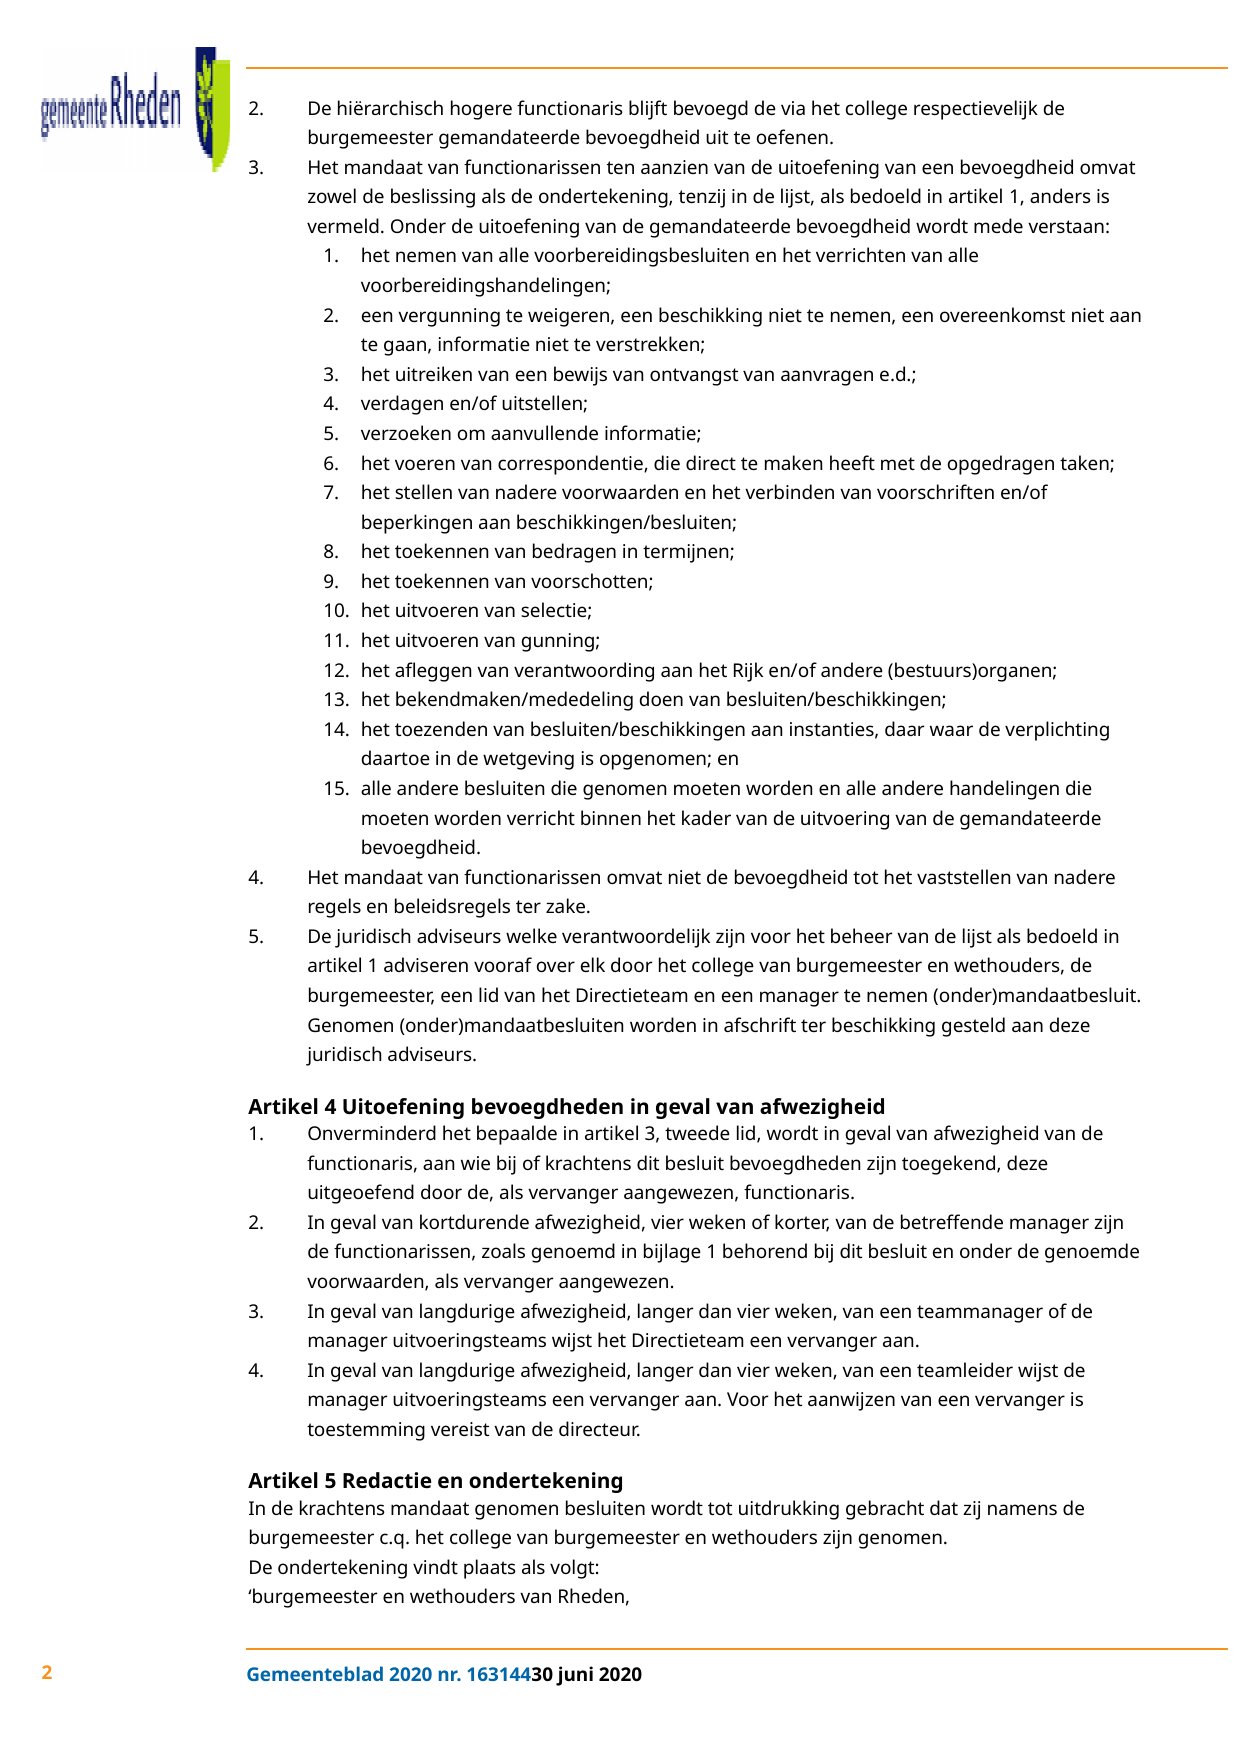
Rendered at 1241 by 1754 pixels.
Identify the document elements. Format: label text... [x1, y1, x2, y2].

list het toekennen van voorschotten; [323, 568, 1152, 594]
list In geval van langdurige afwezigheid, langer dan vier weken, van een teammanager of de manager uitvoeringsteams wijst het Directieteam een vervanger aan. [248, 1298, 1152, 1353]
list het voeren van correspondentie, die direct te maken heeft met de opgedragen taken; [323, 450, 1152, 476]
list De hiërarchisch hogere functionaris blijft bevoegd de via het college respectievelijk de burgemeester gemandateerde bevoegdheid uit te oefenen. [248, 95, 1152, 150]
list een vergunning te weigeren, een beschikking niet te nemen, een overeenkomst niet aan te gaan, informatie niet te verstrekken; [323, 302, 1152, 357]
list Het mandaat van functionarissen omvat niet de bevoegdheid tot het vaststellen van nadere regels en beleidsregels ter zake. [248, 864, 1152, 919]
list In geval van kortdurende afwezigheid, vier weken of korter, van de betreffende manager zijn de functionarissen, zoals genoemd in bijlage 1 behorend bij dit besluit en onder de genoemde voorwaarden, als vervanger aangewezen. [248, 1209, 1152, 1294]
list het uitreiken van een bewijs van ontvangst van aanvragen e.d.; [323, 361, 1152, 387]
list het bekendmaken/mededeling doen van besluiten/beschikkingen; [323, 686, 1152, 712]
text In de krachtens mandaat genomen besluiten wordt tot uitdrukking gebracht dat zij namens de burgemeester c.q. het college van burgemeester en wethouders zijn genomen. [248, 1495, 1152, 1550]
list het toezenden van besluiten/beschikkingen aan instanties, daar waar de verplichting daartoe in de wetgeving is opgenomen; en [323, 716, 1152, 771]
text Artikel 4 Uitoefening bevoegdheden in geval van afwezigheid [248, 1092, 1152, 1120]
list het uitvoeren van gunning; [323, 627, 1152, 653]
picture [41, 47, 231, 172]
text De ondertekening vindt plaats als volgt: [248, 1554, 1152, 1580]
list Onverminderd het bepaalde in artikel 3, tweede lid, wordt in geval van afwezigheid van de functionaris, aan wie bij of krachtens dit besluit bevoegdheden zijn toegekend, deze uitgeoefend door de, als vervanger aangewezen, functionaris. [248, 1120, 1152, 1205]
list verzoeken om aanvullende informatie; [323, 420, 1152, 446]
text Artikel 5 Redactie en ondertekening [248, 1467, 1152, 1495]
list alle andere besluiten die genomen moeten worden en alle andere handelingen die moeten worden verricht binnen het kader van de uitvoering van de gemandateerde bevoegdheid. [323, 775, 1152, 860]
list het nemen van alle voorbereidingsbesluiten en het verrichten van alle voorbereidingshandelingen; [323, 243, 1152, 298]
list verdagen en/of uitstellen; [323, 391, 1152, 416]
list De juridisch adviseurs welke verantwoordelijk zijn voor het beheer van de lijst als bedoeld in artikel 1 adviseren vooraf over elk door het college van burgemeester en wethouders, de burgemeester, een lid van het Directieteam en een manager te nemen (onder)mandaatbesluit. Genomen (onder)mandaatbesluiten worden in afschrift ter beschikking gesteld aan deze juridisch adviseurs. [248, 923, 1152, 1067]
list In geval van langdurige afwezigheid, langer dan vier weken, van een teamleider wijst de manager uitvoeringsteams een vervanger aan. Voor het aanwijzen van een vervanger is toestemming vereist van de directeur. [248, 1357, 1152, 1442]
list het stellen van nadere voorwaarden en het verbinden van voorschriften en/of beperkingen aan beschikkingen/besluiten; [323, 479, 1152, 535]
text ‘burgemeester en wethouders van Rheden, [248, 1584, 1152, 1609]
list Het mandaat van functionarissen ten aanzien van de uitoefening van een bevoegdheid omvat zowel de beslissing als de ondertekening, tenzij in de lijst, als bedoeld in artikel 1, anders is vermeld. Onder de uitoefening van de gemandateerde bevoegdheid wordt mede verstaan: [248, 154, 1152, 239]
list het afleggen van verantwoording aan het Rijk en/of andere (bestuurs)organen; [323, 657, 1152, 683]
list het uitvoeren van selectie; [323, 598, 1152, 623]
list het toekennen van bedragen in termijnen; [323, 538, 1152, 564]
